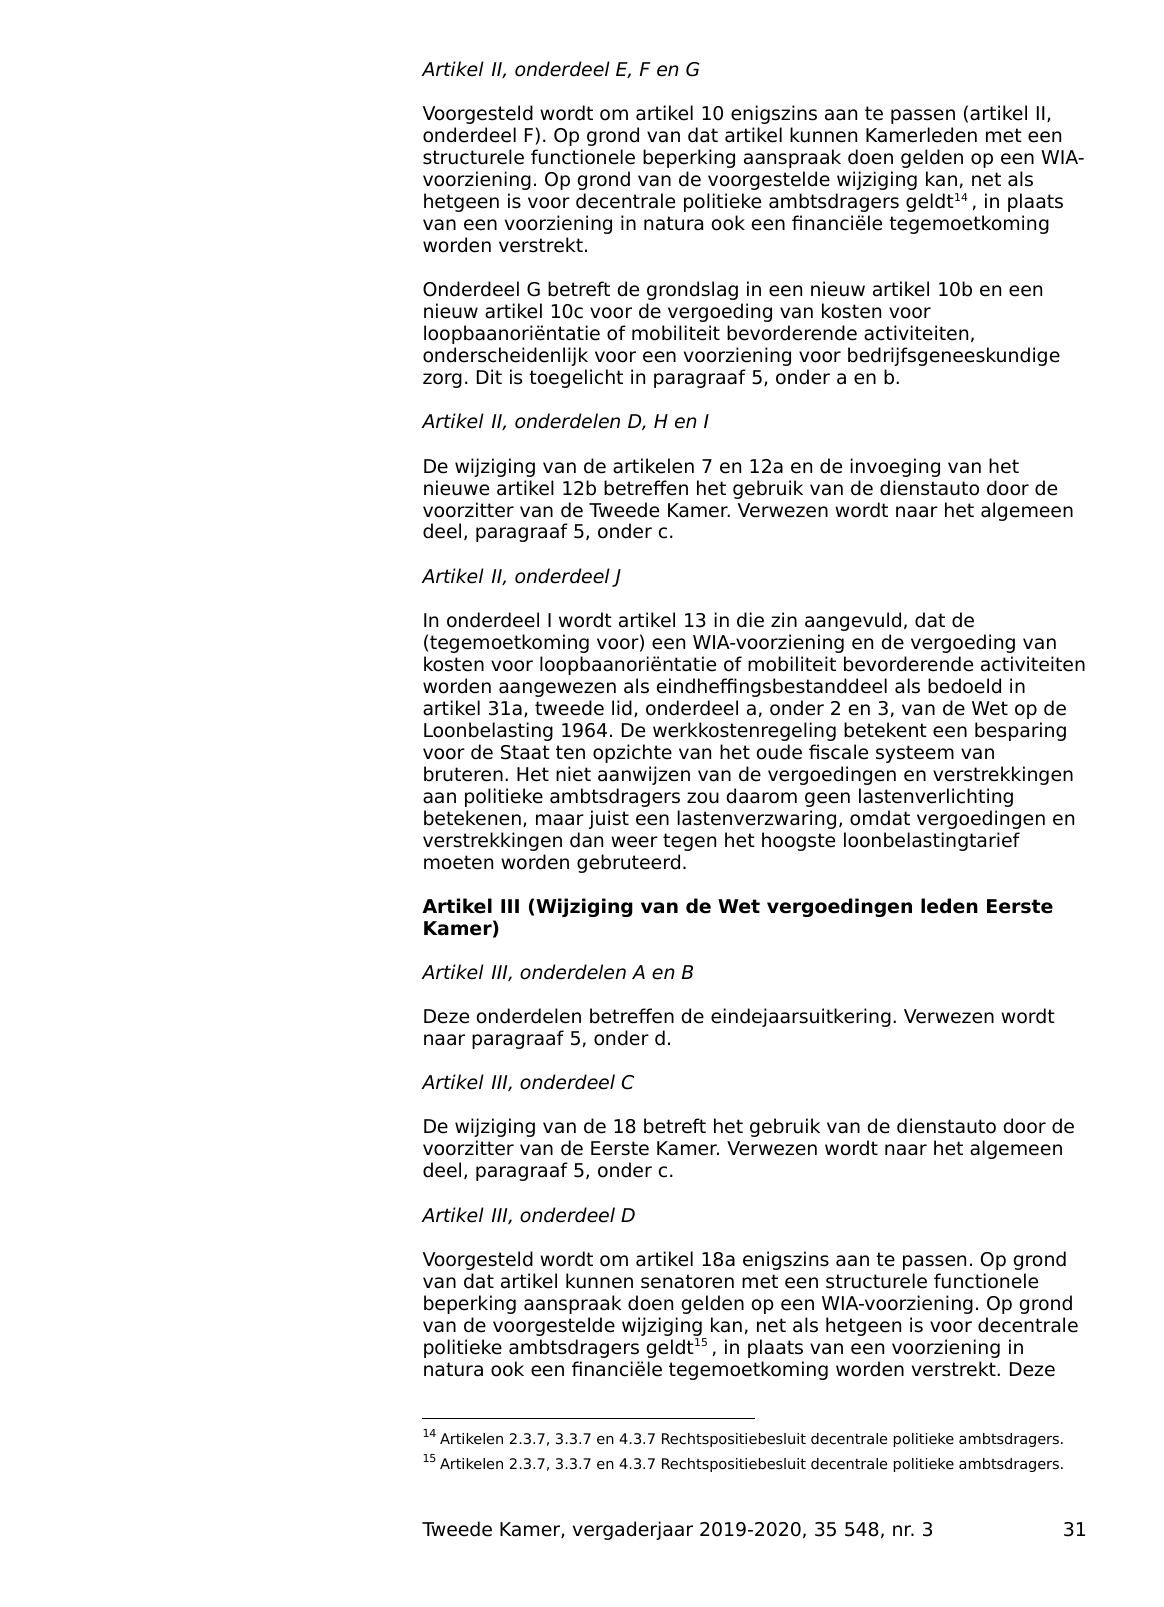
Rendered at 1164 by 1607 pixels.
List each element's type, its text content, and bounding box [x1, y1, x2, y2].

subtitle Artikel II, onderdelen D, H en I [422, 411, 1087, 433]
subtitle Artikel III, onderdeel D [422, 1204, 1087, 1226]
text Deze onderdelen betreffen de eindejaarsuitkering. Verwezen wordt naar paragraaf 5, onder d. [422, 1006, 1087, 1050]
text Artikelen 2.3.7, 3.3.7 en 4.3.7 Rechtspositiebesluit decentrale politieke ambtsdragers. [422, 1452, 1087, 1474]
text In onderdeel I wordt artikel 13 in die zin aangevuld, dat de (tegemoetkoming voor) een WIA-voorziening en de vergoeding van kosten voor loopbaanoriëntatie of mobiliteit bevorderende activiteiten worden aangewezen als eindheffingsbestanddeel als bedoeld in artikel 31a, tweede lid, onderdeel a, onder 2 en 3, van de Wet op de Loonbelasting 1964. De werkkostenregeling betekent een besparing voor de Staat ten opzichte van het oude fiscale systeem van bruteren. Het niet aanwijzen van de vergoedingen en verstrekkingen aan politieke ambtsdragers zou daarom geen lastenverlichting betekenen, maar juist een lastenverzwaring, omdat vergoedingen en verstrekkingen dan weer tegen het hoogste loonbelastingtarief moeten worden gebruteerd. [422, 610, 1087, 873]
text Artikelen 2.3.7, 3.3.7 en 4.3.7 Rechtspositiebesluit decentrale politieke ambtsdragers. [422, 1427, 1087, 1449]
subtitle Artikel III, onderdeel C [422, 1072, 1087, 1094]
subtitle Artikel II, onderdeel E, F en G [422, 59, 1087, 81]
subtitle Artikel II, onderdeel J [422, 566, 1087, 588]
subtitle Artikel III, onderdelen A en B [422, 962, 1087, 984]
text Voorgesteld wordt om artikel 10 enigszins aan te passen (artikel II, onderdeel F). Op grond van dat artikel kunnen Kamerleden met een structurele functionele beperking aanspraak doen gelden op een WIA-voorziening. Op grond van de voorgestelde wijziging kan, net als hetgeen is voor decentrale politieke ambtsdragers geldt, in plaats van een voorziening in natura ook een financiële tegemoetkoming worden verstrekt. [422, 103, 1087, 257]
text De wijziging van de 18 betreft het gebruik van de dienstauto door de voorzitter van de Eerste Kamer. Verwezen wordt naar het algemeen deel, paragraaf 5, onder c. [422, 1116, 1087, 1182]
text De wijziging van de artikelen 7 en 12a en de invoeging van het nieuwe artikel 12b betreffen het gebruik van de dienstauto door de voorzitter van de Tweede Kamer. Verwezen wordt naar het algemeen deel, paragraaf 5, onder c. [422, 456, 1087, 543]
subtitle Artikel III (Wijziging van de Wet vergoedingen leden Eerste Kamer) [422, 896, 1087, 940]
text Onderdeel G betreft de grondslag in een nieuw artikel 10b en een nieuw artikel 10c voor de vergoeding van kosten voor loopbaanoriëntatie of mobiliteit bevorderende activiteiten, onderscheidenlijk voor een voorziening voor bedrijfsgeneeskundige zorg. Dit is toegelicht in paragraaf 5, onder a en b. [422, 279, 1087, 389]
text Voorgesteld wordt om artikel 18a enigszins aan te passen. Op grond van dat artikel kunnen senatoren met een structurele functionele beperking aanspraak doen gelden op een WIA-voorziening. Op grond van de voorgestelde wijziging kan, net als hetgeen is voor decentrale politieke ambtsdragers geldt, in plaats van een voorziening in natura ook een financiële tegemoetkoming worden verstrekt. Deze [422, 1249, 1087, 1381]
